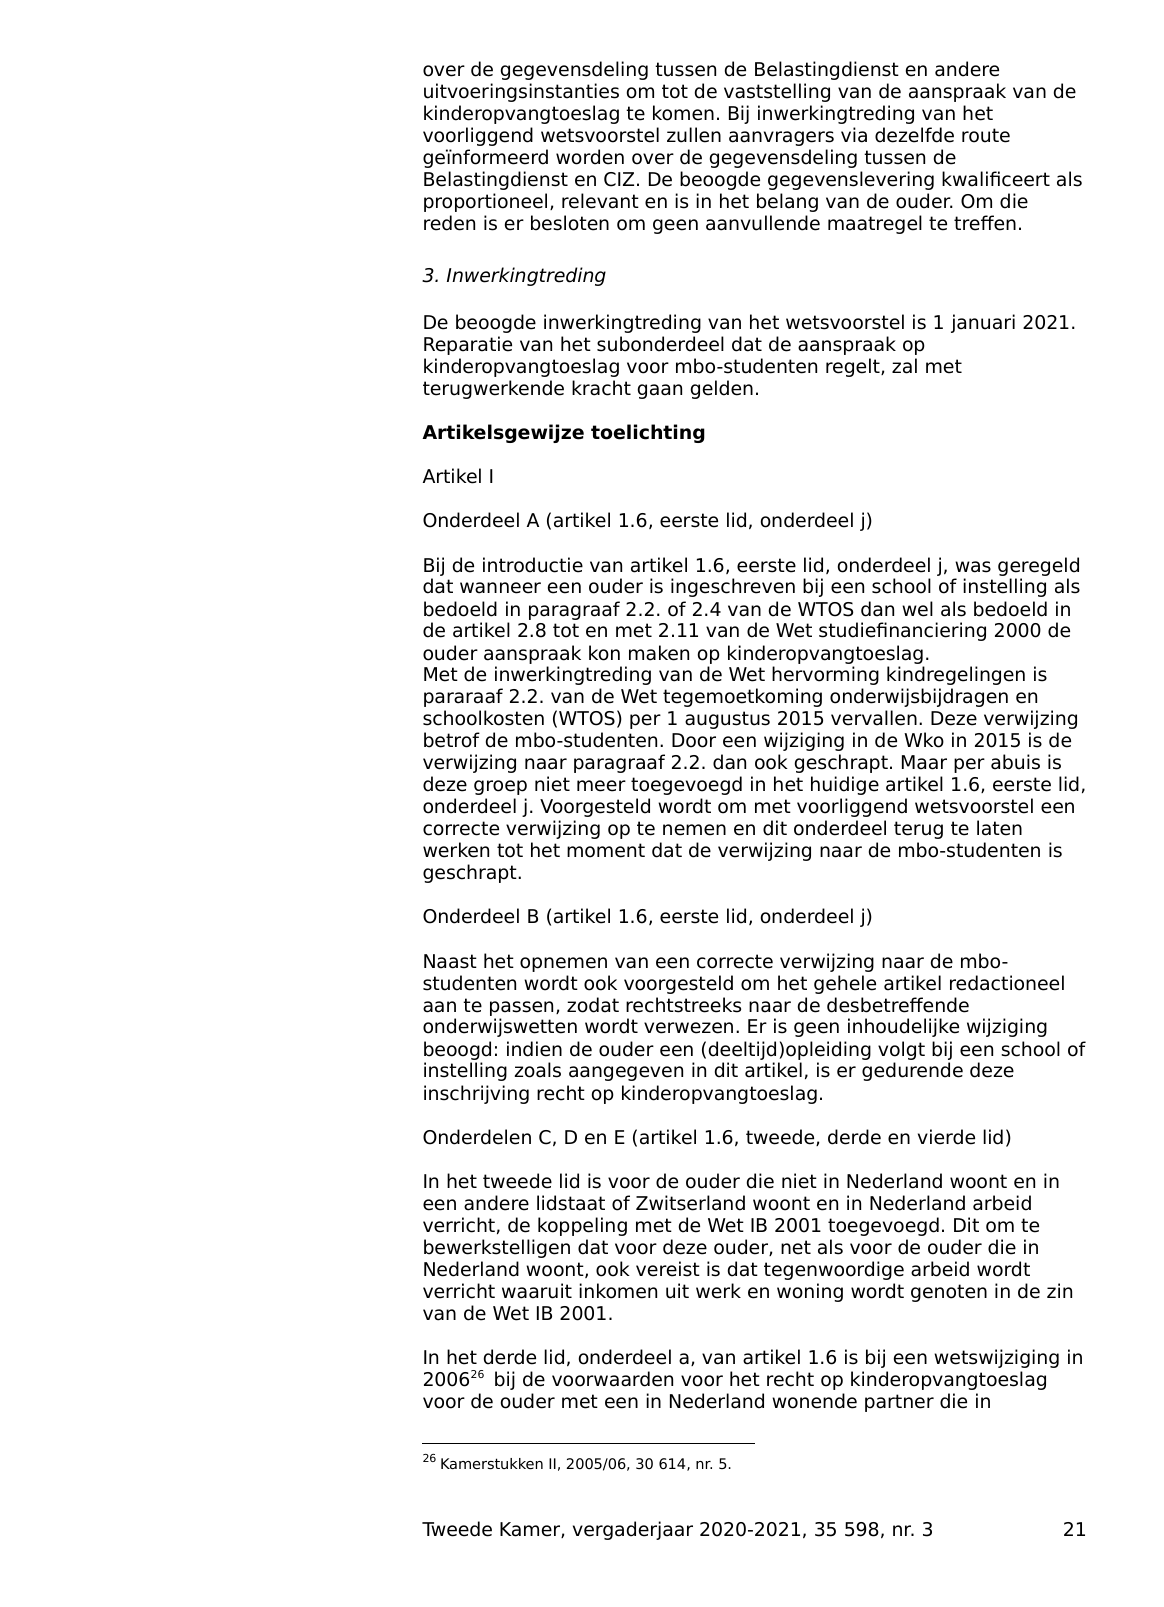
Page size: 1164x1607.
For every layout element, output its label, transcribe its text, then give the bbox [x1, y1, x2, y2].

text Bij de introductie van artikel 1.6, eerste lid, onderdeel j, was geregeld dat wanneer een ouder is ingeschreven bij een school of instelling als bedoeld in paragraaf 2.2. of 2.4 van de WTOS dan wel als bedoeld in de artikel 2.8 tot en met 2.11 van de Wet studiefinanciering 2000 de ouder aanspraak kon maken op kinderopvangtoeslag. [422, 554, 1087, 664]
subtitle Artikel I [422, 466, 1087, 488]
text Kamerstukken II, 2005/06, 30 614, nr. 5. [422, 1452, 1087, 1474]
text Naast het opnemen van een correcte verwijzing naar de mbo-studenten wordt ook voorgesteld om het gehele artikel redactioneel aan te passen, zodat rechtstreeks naar de desbetreffende onderwijswetten wordt verwezen. Er is geen inhoudelijke wijziging beoogd: indien de ouder een (deeltijd)opleiding volgt bij een school of instelling zoals aangegeven in dit artikel, is er gedurende deze inschrijving recht op kinderopvangtoeslag. [422, 951, 1087, 1104]
subtitle Artikelsgewijze toelichting [422, 422, 1087, 444]
text In het derde lid, onderdeel a, van artikel 1.6 is bij een wetswijziging in 2006 bij de voorwaarden voor het recht op kinderopvangtoeslag voor de ouder met een in Nederland wonende partner die in [422, 1347, 1087, 1413]
text over de gegevensdeling tussen de Belastingdienst en andere uitvoeringsinstanties om tot de vaststelling van de aanspraak van de kinderopvangtoeslag te komen. Bij inwerkingtreding van het voorliggend wetsvoorstel zullen aanvragers via dezelfde route geïnformeerd worden over de gegevensdeling tussen de Belastingdienst en CIZ. De beoogde gegevenslevering kwalificeert als proportioneel, relevant en is in het belang van de ouder. Om die reden is er besloten om geen aanvullende maatregel te treffen. [422, 59, 1087, 235]
subtitle 3. Inwerkingtreding [422, 265, 1087, 287]
text Met de inwerkingtreding van de Wet hervorming kindregelingen is pararaaf 2.2. van de Wet tegemoetkoming onderwijsbijdragen en schoolkosten (WTOS) per 1 augustus 2015 vervallen. Deze verwijzing betrof de mbo-studenten. Door een wijziging in de Wko in 2015 is de verwijzing naar paragraaf 2.2. dan ook geschrapt. Maar per abuis is deze groep niet meer toegevoegd in het huidige artikel 1.6, eerste lid, onderdeel j. Voorgesteld wordt om met voorliggend wetsvoorstel een correcte verwijzing op te nemen en dit onderdeel terug te laten werken tot het moment dat de verwijzing naar de mbo-studenten is geschrapt. [422, 664, 1087, 884]
subtitle Onderdeel B (artikel 1.6, eerste lid, onderdeel j) [422, 906, 1087, 928]
subtitle Onderdelen C, D en E (artikel 1.6, tweede, derde en vierde lid) [422, 1127, 1087, 1148]
text In het tweede lid is voor de ouder die niet in Nederland woont en in een andere lidstaat of Zwitserland woont en in Nederland arbeid verricht, de koppeling met de Wet IB 2001 toegevoegd. Dit om te bewerkstelligen dat voor deze ouder, net als voor de ouder die in Nederland woont, ook vereist is dat tegenwoordige arbeid wordt verricht waaruit inkomen uit werk en woning wordt genoten in de zin van de Wet IB 2001. [422, 1171, 1087, 1324]
text De beoogde inwerkingtreding van het wetsvoorstel is 1 januari 2021. Reparatie van het subonderdeel dat de aanspraak op kinderopvangtoeslag voor mbo-studenten regelt, zal met terugwerkende kracht gaan gelden. [422, 312, 1087, 400]
subtitle Onderdeel A (artikel 1.6, eerste lid, onderdeel j) [422, 510, 1087, 532]
